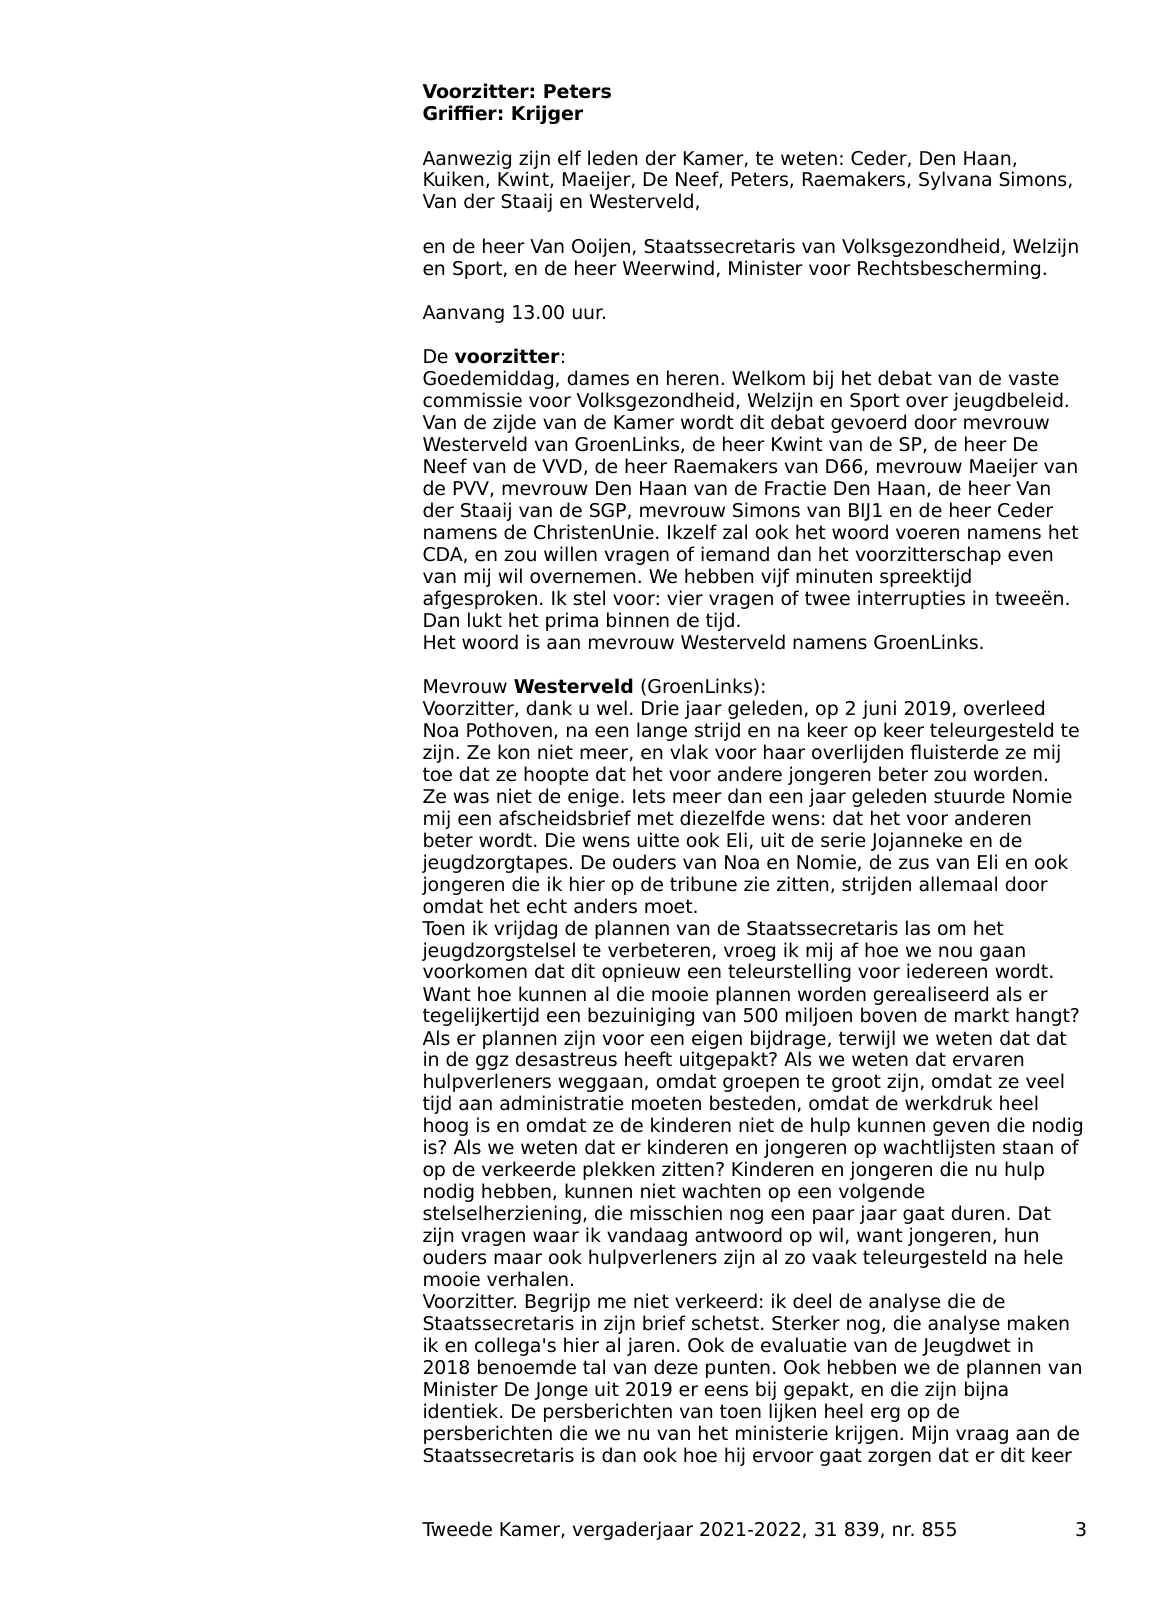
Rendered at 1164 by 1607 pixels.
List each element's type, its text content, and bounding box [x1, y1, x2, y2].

text Mevrouw Westerveld (GroenLinks): [422, 676, 1087, 698]
text Voorzitter, dank u wel. Drie jaar geleden, op 2 juni 2019, overleed Noa Pothoven, na een lange strijd en na keer op keer teleurgesteld te zijn. Ze kon niet meer, en vlak voor haar overlijden fluisterde ze mij toe dat ze hoopte dat het voor andere jongeren beter zou worden. [422, 698, 1087, 786]
text Aanvang 13.00 uur. [422, 302, 1087, 324]
text en de heer Van Ooijen, Staatssecretaris van Volksgezondheid, Welzijn en Sport, en de heer Weerwind, Minister voor Rechtsbescherming. [422, 236, 1087, 279]
text Ze was niet de enige. Iets meer dan een jaar geleden stuurde Nomie mij een afscheidsbrief met diezelfde wens: dat het voor anderen beter wordt. Die wens uitte ook Eli, uit de serie Jojanneke en de jeugdzorgtapes. De ouders van Noa en Nomie, de zus van Eli en ook jongeren die ik hier op de tribune zie zitten, strijden allemaal door omdat het echt anders moet. [422, 786, 1087, 917]
text Goedemiddag, dames en heren. Welkom bij het debat van de vaste commissie voor Volksgezondheid, Welzijn en Sport over jeugdbeleid. Van de zijde van de Kamer wordt dit debat gevoerd door mevrouw Westerveld van GroenLinks, de heer Kwint van de SP, de heer De Neef van de VVD, de heer Raemakers van D66, mevrouw Maeijer van de PVV, mevrouw Den Haan van de Fractie Den Haan, de heer Van der Staaij van de SGP, mevrouw Simons van BIJ1 en de heer Ceder namens de ChristenUnie. Ikzelf zal ook het woord voeren namens het CDA, en zou willen vragen of iemand dan het voorzitterschap even van mij wil overnemen. We hebben vijf minuten spreektijd afgesproken. Ik stel voor: vier vragen of twee interrupties in tweeën. Dan lukt het prima binnen de tijd. [422, 368, 1087, 632]
text De voorzitter: [422, 346, 1087, 368]
text Aanwezig zijn elf leden der Kamer, te weten: Ceder, Den Haan, Kuiken, Kwint, Maeijer, De Neef, Peters, Raemakers, Sylvana Simons, Van der Staaij en Westerveld, [422, 147, 1087, 213]
text Griffier: Krijger [422, 103, 1087, 125]
text Toen ik vrijdag de plannen van de Staatssecretaris las om het jeugdzorgstelsel te verbeteren, vroeg ik mij af hoe we nou gaan voorkomen dat dit opnieuw een teleurstelling voor iedereen wordt. Want hoe kunnen al die mooie plannen worden gerealiseerd als er tegelijkertijd een bezuiniging van 500 miljoen boven de markt hangt? Als er plannen zijn voor een eigen bijdrage, terwijl we weten dat dat in de ggz desastreus heeft uitgepakt? Als we weten dat ervaren hulpverleners weggaan, omdat groepen te groot zijn, omdat ze veel tijd aan administratie moeten besteden, omdat de werkdruk heel hoog is en omdat ze de kinderen niet de hulp kunnen geven die nodig is? Als we weten dat er kinderen en jongeren op wachtlijsten staan of op de verkeerde plekken zitten? Kinderen en jongeren die nu hulp nodig hebben, kunnen niet wachten op een volgende stelselherziening, die misschien nog een paar jaar gaat duren. Dat zijn vragen waar ik vandaag antwoord op wil, want jongeren, hun ouders maar ook hulpverleners zijn al zo vaak teleurgesteld na hele mooie verhalen. [422, 917, 1087, 1291]
text Het woord is aan mevrouw Westerveld namens GroenLinks. [422, 632, 1087, 653]
text Voorzitter: Peters [422, 81, 1087, 103]
text Voorzitter. Begrijp me niet verkeerd: ik deel de analyse die de Staatssecretaris in zijn brief schetst. Sterker nog, die analyse maken ik en collega's hier al jaren. Ook de evaluatie van de Jeugdwet in 2018 benoemde tal van deze punten. Ook hebben we de plannen van Minister De Jonge uit 2019 er eens bij gepakt, en die zijn bijna identiek. De persberichten van toen lijken heel erg op de persberichten die we nu van het ministerie krijgen. Mijn vraag aan de Staatssecretaris is dan ook hoe hij ervoor gaat zorgen dat er dit keer [422, 1291, 1087, 1467]
